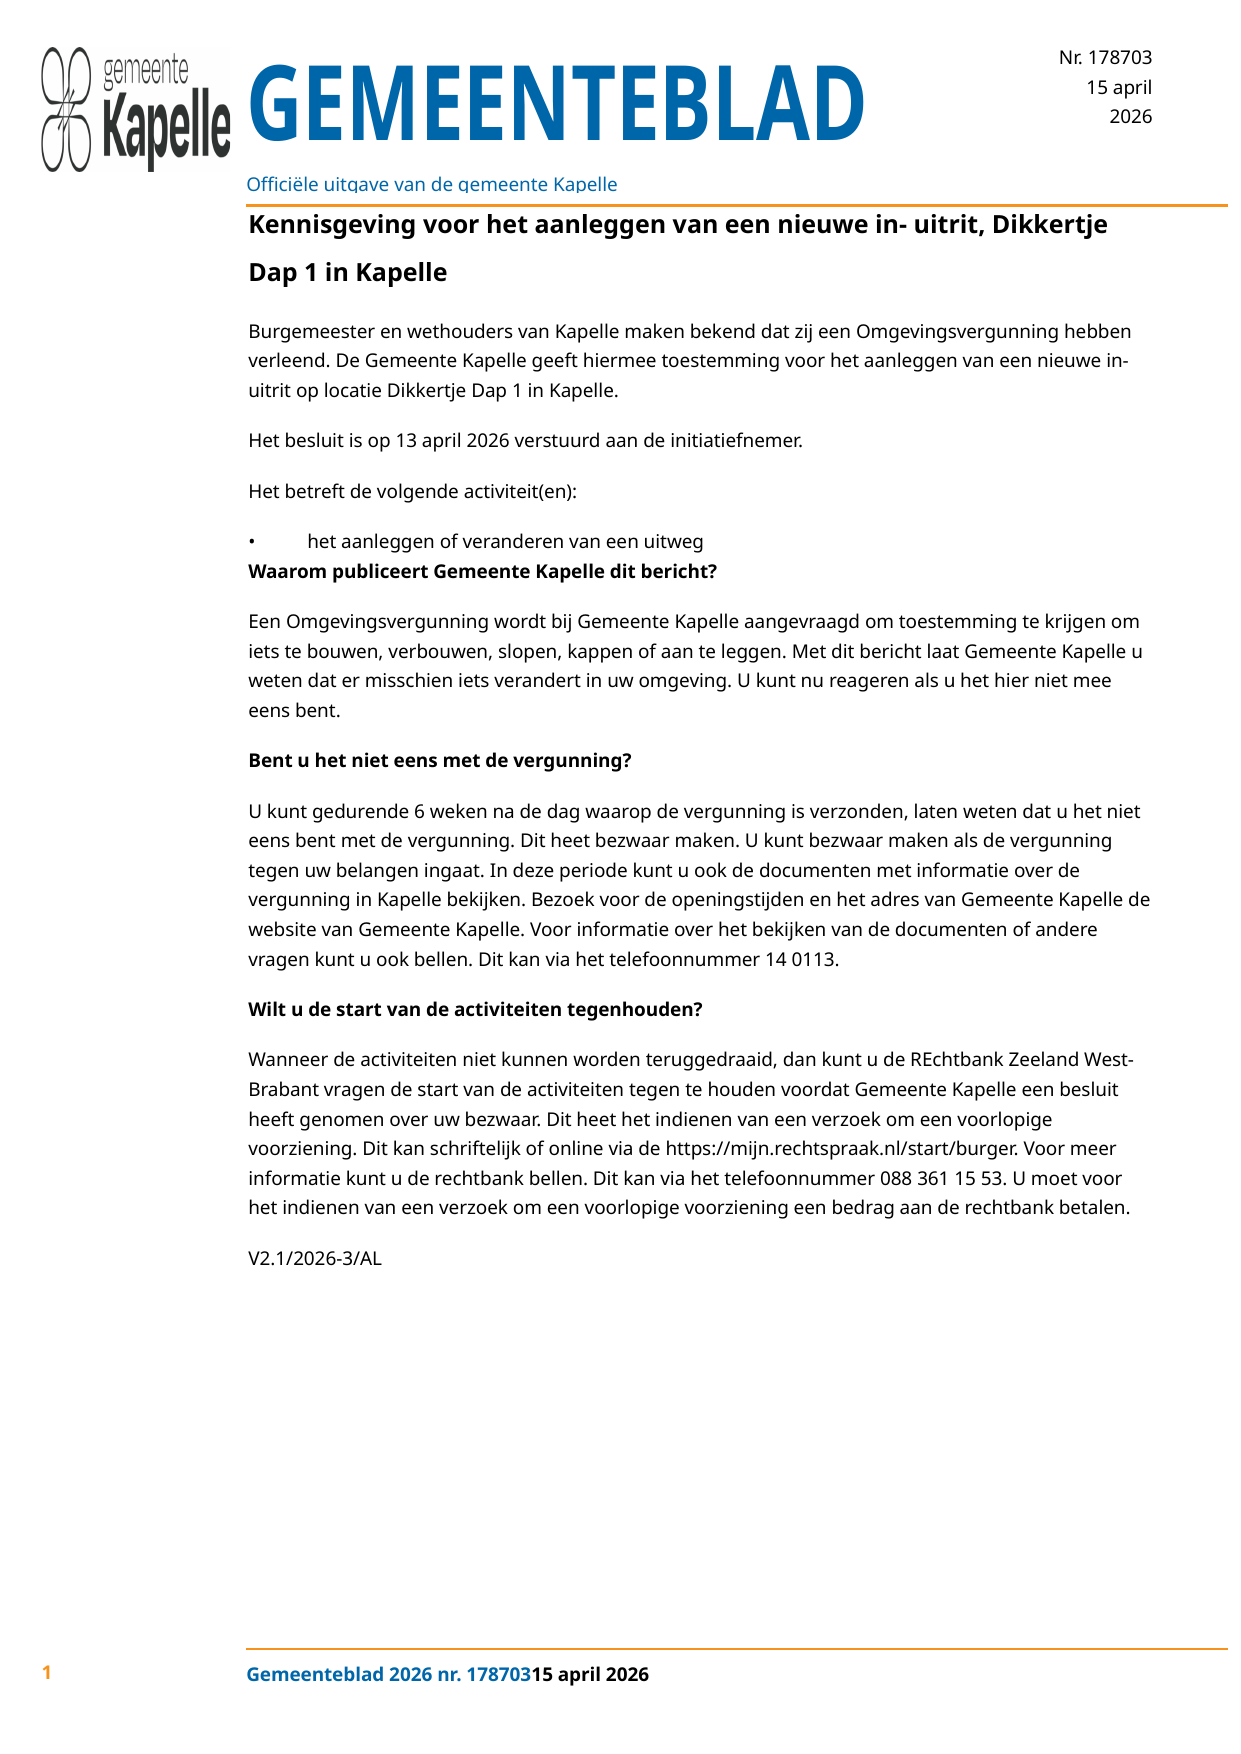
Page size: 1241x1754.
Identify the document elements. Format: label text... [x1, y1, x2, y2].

text Burgemeester en wethouders van Kapelle maken bekend dat zij een Omgevingsvergunning hebben verleend. De Gemeente Kapelle geeft hiermee toestemming voor het aanleggen van een nieuwe in- uitrit op locatie Dikkertje Dap 1 in Kapelle. [248, 318, 1152, 403]
text Het besluit is op 13 april 2026 verstuurd aan de initiatiefnemer. [248, 427, 1152, 453]
text Wilt u de start van de activiteiten tegenhouden? [248, 996, 1152, 1022]
picture [41, 47, 231, 172]
list het aanleggen of veranderen van een uitweg [248, 528, 1152, 554]
text Wanneer de activiteiten niet kunnen worden teruggedraaid, dan kunt u de REchtbank Zeeland West-Brabant vragen de start van de activiteiten tegen te houden voordat Gemeente Kapelle een besluit heeft genomen over uw bezwaar. Dit heet het indienen van een verzoek om een voorlopige voorziening. Dit kan schriftelijk of online via de https://mijn.rechtspraak.nl/start/burger. Voor meer informatie kunt u de rechtbank bellen. Dit kan via het telefoonnummer 088 361 15 53. U moet voor het indienen van een verzoek om een voorlopige voorziening een bedrag aan de rechtbank betalen. [248, 1047, 1152, 1220]
text Een Omgevingsvergunning wordt bij Gemeente Kapelle aangevraagd om toestemming te krijgen om iets te bouwen, verbouwen, slopen, kappen of aan te leggen. Met dit bericht laat Gemeente Kapelle u weten dat er misschien iets verandert in uw omgeving. U kunt nu reageren als u het hier niet mee eens bent. [248, 608, 1152, 723]
text Bent u het niet eens met de vergunning? [248, 747, 1152, 773]
text Het betreft de volgende activiteit(en): [248, 478, 1152, 504]
text Waarom publiceert Gemeente Kapelle dit bericht? [248, 558, 1152, 584]
text Kennisgeving voor het aanleggen van een nieuwe in- uitrit, Dikkertje Dap 1 in Kapelle [248, 207, 1152, 288]
text U kunt gedurende 6 weken na de dag waarop de vergunning is verzonden, laten weten dat u het niet eens bent met de vergunning. Dit heet bezwaar maken. U kunt bezwaar maken als de vergunning tegen uw belangen ingaat. In deze periode kunt u ook de documenten met informatie over de vergunning in Kapelle bekijken. Bezoek voor de openingstijden en het adres van Gemeente Kapelle de website van Gemeente Kapelle. Voor informatie over het bekijken van de documenten of andere vragen kunt u ook bellen. Dit kan via het telefoonnummer 14 0113. [248, 798, 1152, 972]
text V2.1/2026-3/AL [248, 1245, 1152, 1271]
